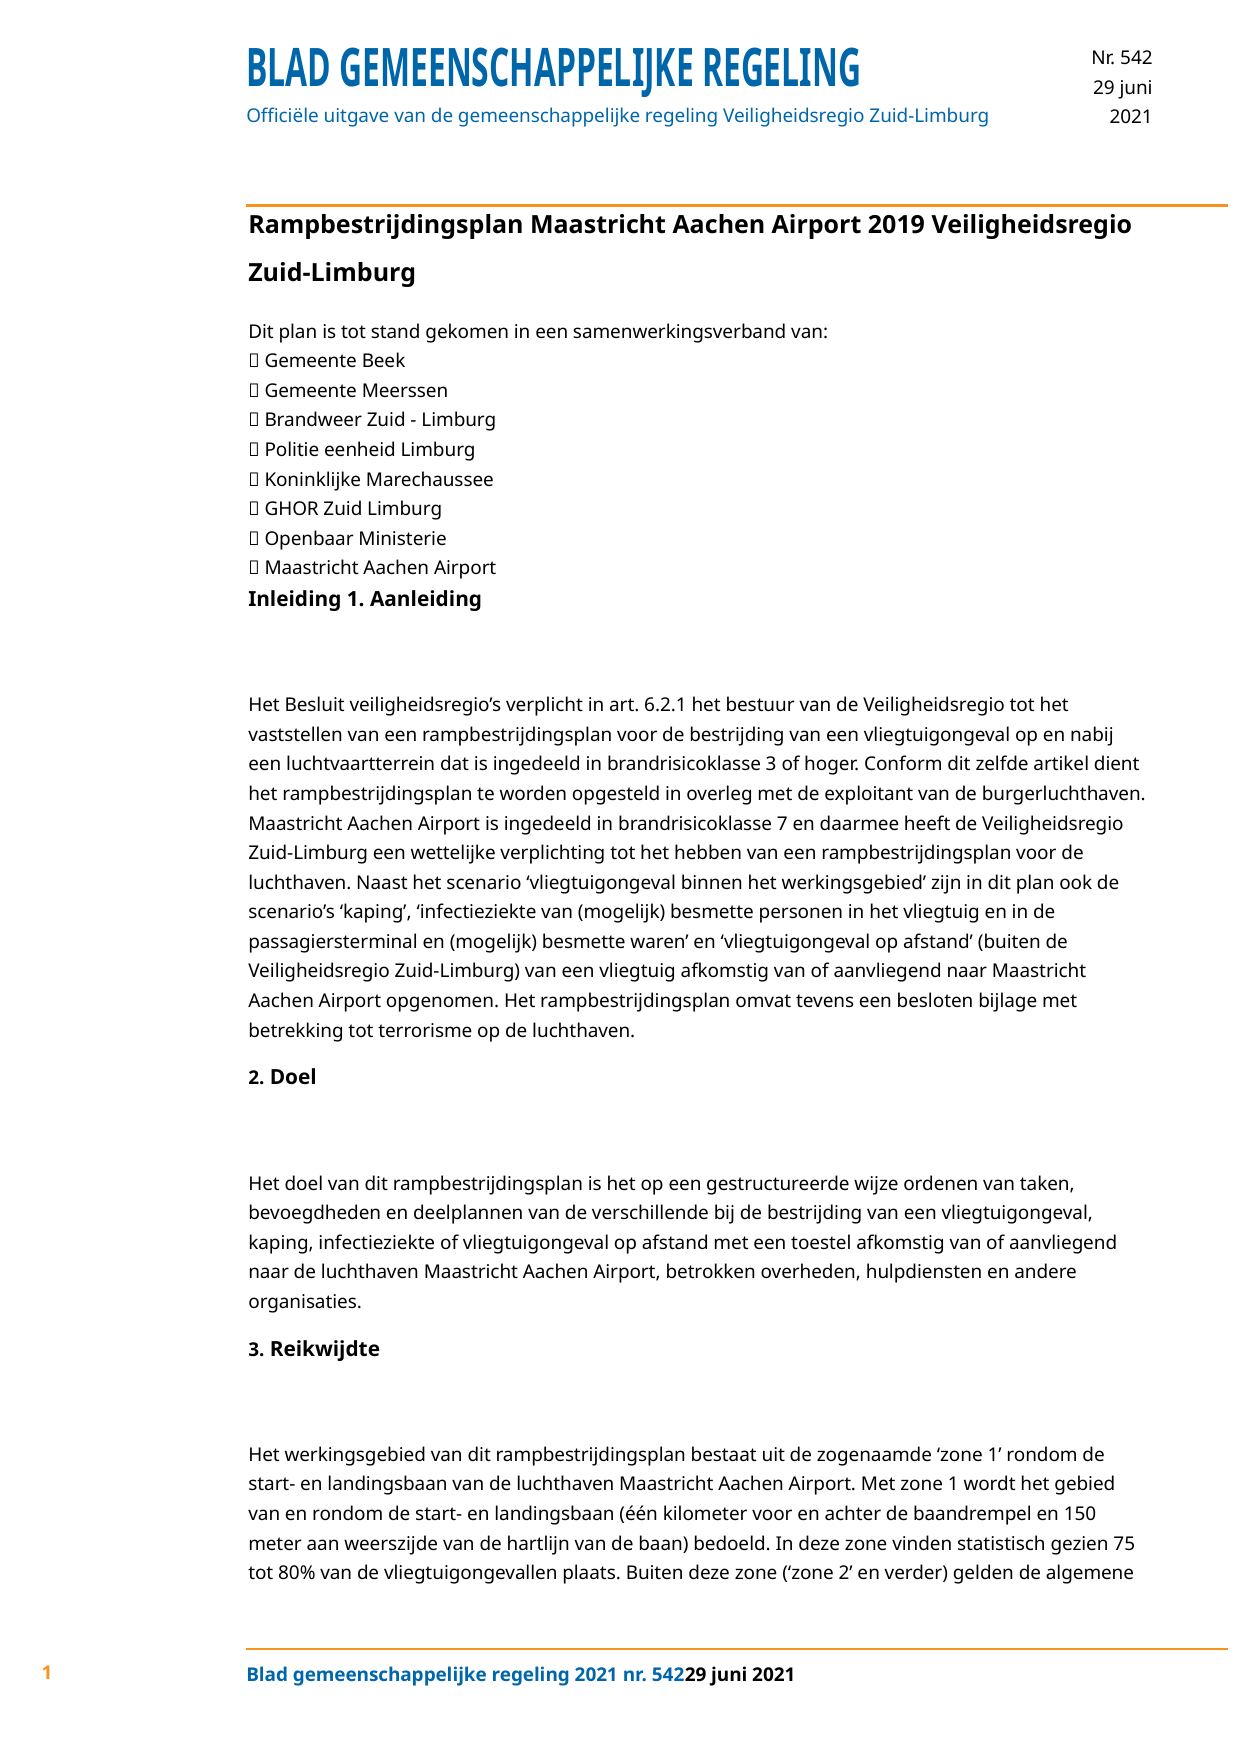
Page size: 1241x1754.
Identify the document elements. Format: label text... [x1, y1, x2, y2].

text Het Besluit veiligheidsregio’s verplicht in art. 6.2.1 het bestuur van de Veiligheidsregio tot het vaststellen van een rampbestrijdingsplan voor de bestrijding van een vliegtuigongeval op en nabij een luchtvaartterrein dat is ingedeeld in brandrisicoklasse 3 of hoger. Conform dit zelfde artikel dient het rampbestrijdingsplan te worden opgesteld in overleg met de exploitant van de burgerluchthaven. Maastricht Aachen Airport is ingedeeld in brandrisicoklasse 7 en daarmee heeft de Veiligheidsregio Zuid-Limburg een wettelijke verplichting tot het hebben van een rampbestrijdingsplan voor de luchthaven. Naast het scenario ‘vliegtuigongeval binnen het werkingsgebied’ zijn in dit plan ook de scenario’s ‘kaping’, ‘infectieziekte van (mogelijk) besmette personen in het vliegtuig en in de passagiersterminal en (mogelijk) besmette waren’ en ‘vliegtuigongeval op afstand’ (buiten de Veiligheidsregio Zuid-Limburg) van een vliegtuig afkomstig van of aanvliegend naar Maastricht Aachen Airport opgenomen. Het rampbestrijdingsplan omvat tevens een besloten bijlage met betrekking tot terrorisme op de luchthaven. [248, 691, 1152, 1043]
text  Openbaar Ministerie [248, 525, 1152, 551]
text Dit plan is tot stand gekomen in een samenwerkingsverband van: [248, 318, 1152, 344]
text  GHOR Zuid Limburg [248, 495, 1152, 521]
text Rampbestrijdingsplan Maastricht Aachen Airport 2019 Veiligheidsregio Zuid-Limburg [248, 207, 1152, 288]
picture [41, 47, 231, 172]
text Het doel van dit rampbestrijdingsplan is het op een gestructureerde wijze ordenen van taken, bevoegdheden en deelplannen van de verschillende bij de bestrijding van een vliegtuigongeval, kaping, infectieziekte of vliegtuigongeval op afstand met een toestel afkomstig van of aanvliegend naar de luchthaven Maastricht Aachen Airport, betrokken overheden, hulpdiensten en andere organisaties. [248, 1170, 1152, 1314]
text 3. Reikwijdte [248, 1334, 1152, 1362]
text  Maastricht Aachen Airport [248, 554, 1152, 580]
text  Gemeente Beek [248, 347, 1152, 373]
text start- en landingsbaan van de luchthaven Maastricht Aachen Airport. Met zone 1 wordt het gebied van en rondom de start- en landingsbaan (één kilometer voor en achter de baandrempel en 150 meter aan weerszijde van de hartlijn van de baan) bedoeld. In deze zone vinden statistisch gezien 75 tot 80% van de vliegtuigongevallen plaats. Buiten deze zone (‘zone 2’ en verder) gelden de algemene [248, 1471, 1152, 1585]
text  Koninklijke Marechaussee [248, 466, 1152, 492]
text Het werkingsgebied van dit rampbestrijdingsplan bestaat uit de zogenaamde ‘zone 1’ rondom de [248, 1441, 1152, 1467]
text 2. Doel [248, 1062, 1152, 1091]
text  Gemeente Meerssen [248, 377, 1152, 403]
text  Brandweer Zuid - Limburg [248, 407, 1152, 432]
text Inleiding 1. Aanleiding [248, 584, 1152, 613]
text  Politie eenheid Limburg [248, 436, 1152, 462]
